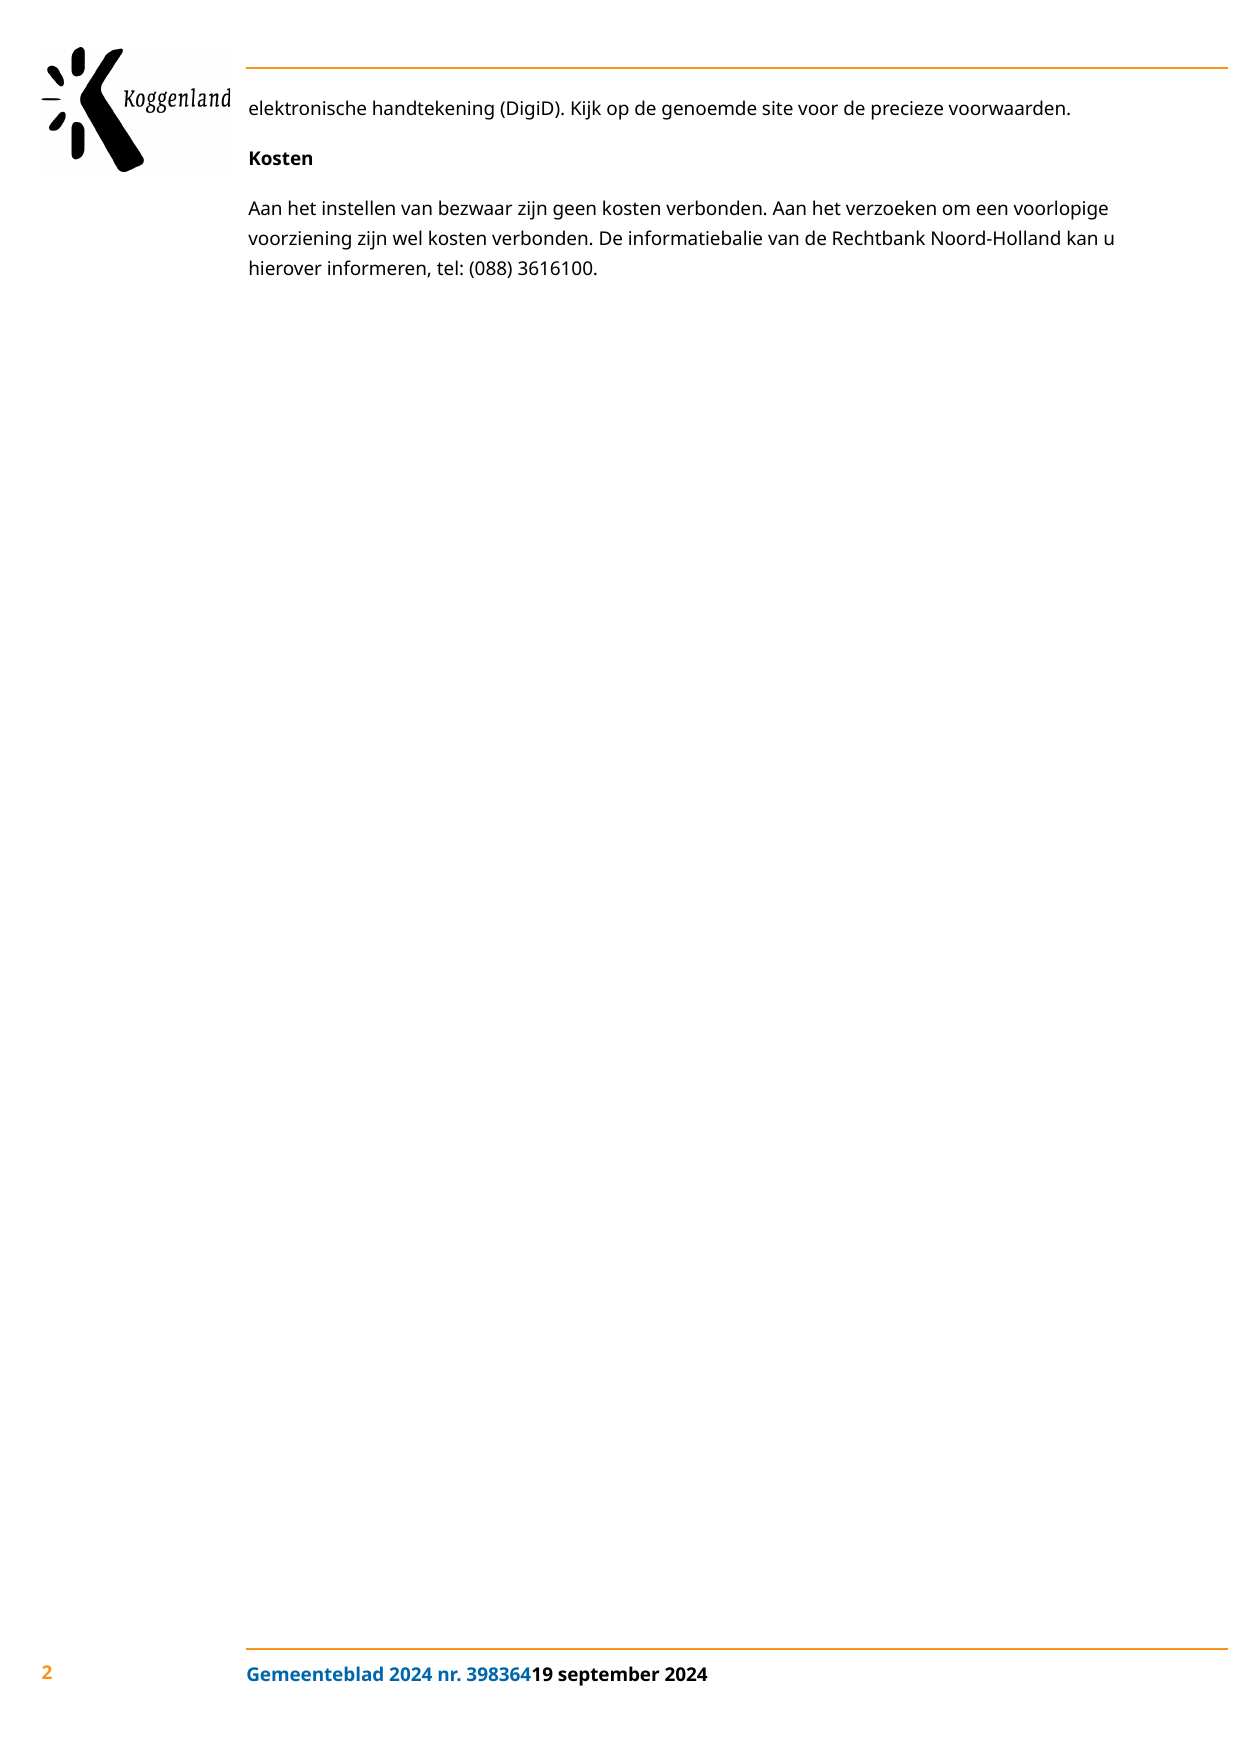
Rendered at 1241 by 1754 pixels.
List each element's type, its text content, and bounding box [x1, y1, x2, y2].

picture [41, 47, 231, 172]
text elektronische handtekening (DigiD). Kijk op de genoemde site voor de precieze voorwaarden. [248, 95, 1152, 121]
text Kosten [248, 145, 1152, 171]
text Aan het instellen van bezwaar zijn geen kosten verbonden. Aan het verzoeken om een voorlopige voorziening zijn wel kosten verbonden. De informatiebalie van de Rechtbank Noord-Holland kan u hierover informeren, tel: (088) 3616100. [248, 196, 1152, 281]
